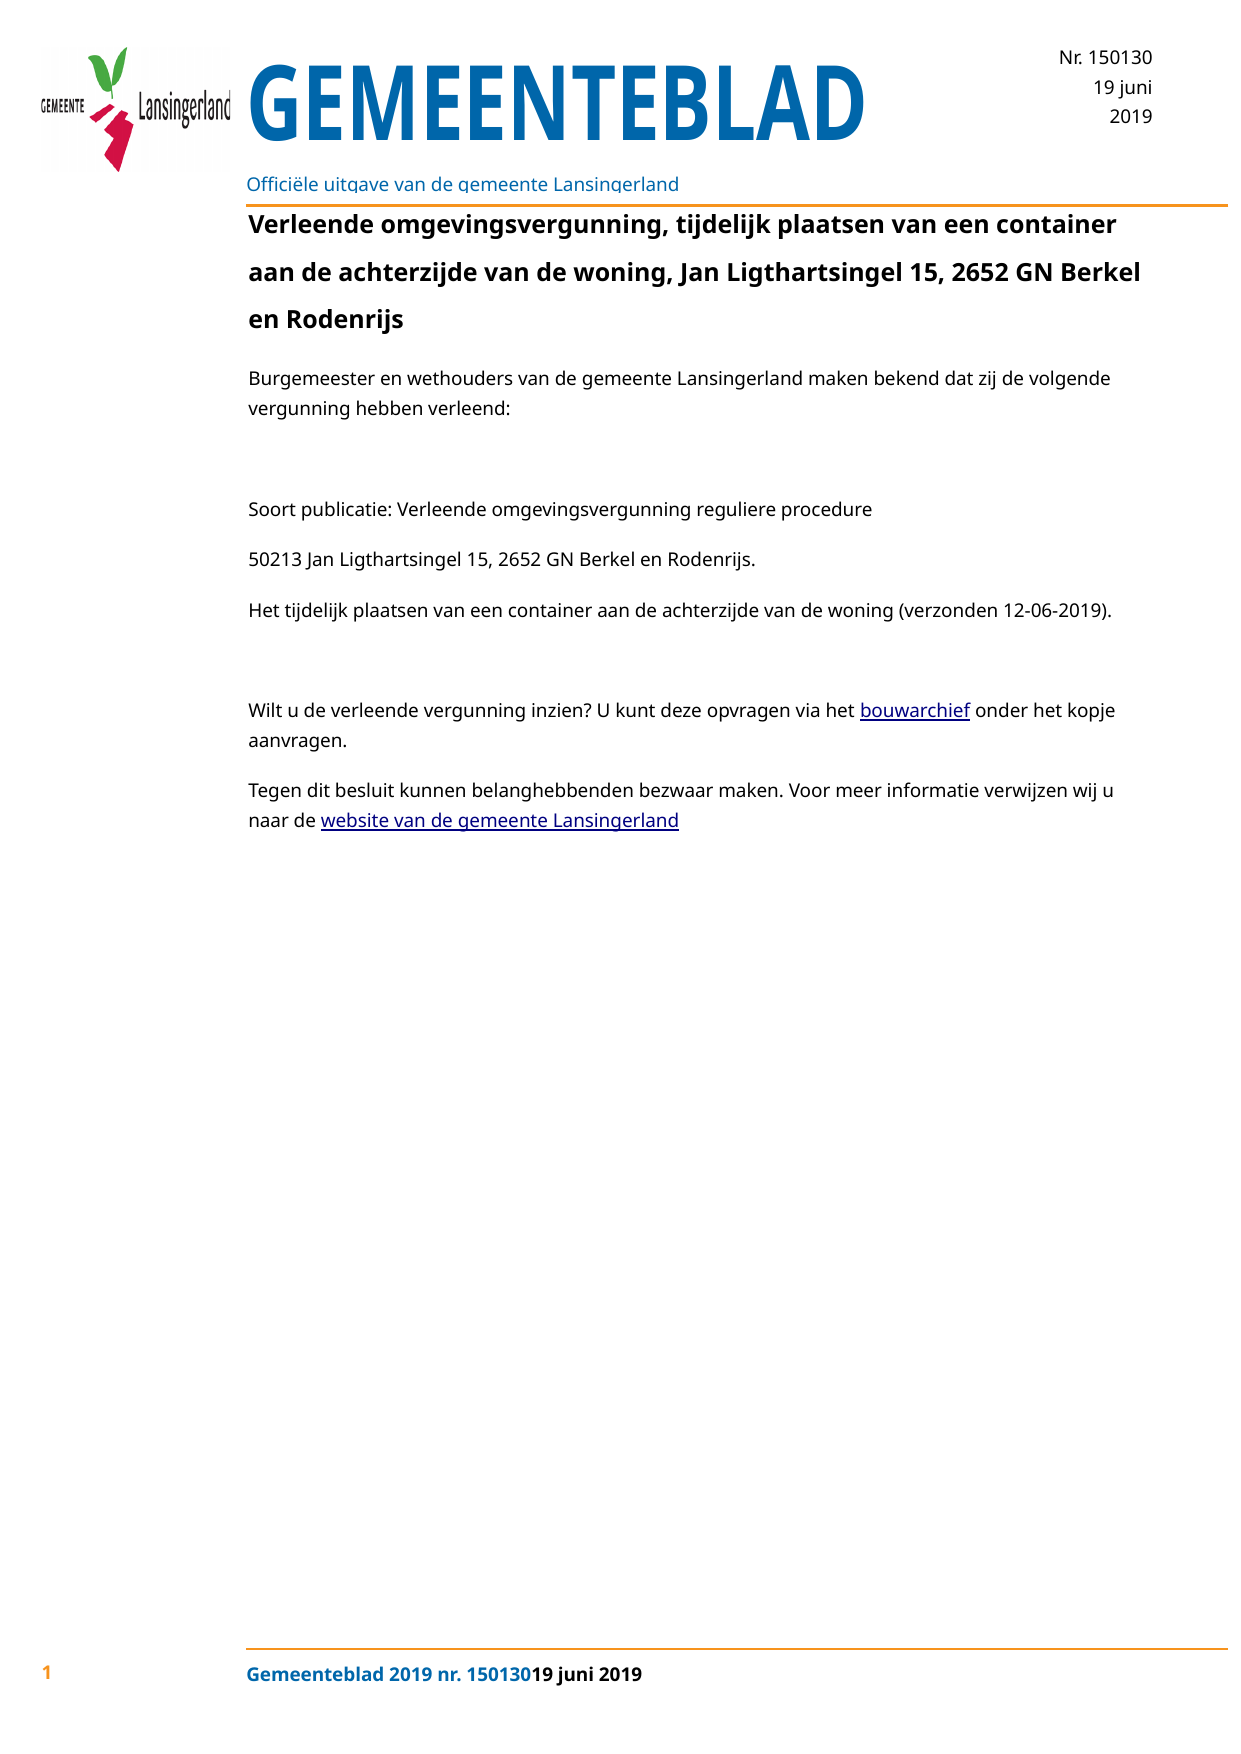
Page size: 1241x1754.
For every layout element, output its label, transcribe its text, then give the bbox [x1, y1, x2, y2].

text Verleende omgevingsvergunning, tijdelijk plaatsen van een container aan de achterzijde van de woning, Jan Ligthartsingel 15, 2652 GN Berkel en Rodenrijs [248, 207, 1152, 336]
text Burgemeester en wethouders van de gemeente Lansingerland maken bekend dat zij de volgende vergunning hebben verleend: [248, 366, 1152, 421]
text 50213 Jan Ligthartsingel 15, 2652 GN Berkel en Rodenrijs. [248, 546, 1152, 572]
text Soort publicatie: Verleende omgevingsvergunning reguliere procedure [248, 496, 1152, 522]
text Wilt u de verleende vergunning inzien? U kunt deze opvragen via het bouwarchief onder het kopje aanvragen. [248, 698, 1152, 753]
text Tegen dit besluit kunnen belanghebbenden bezwaar maken. Voor meer informatie verwijzen wij u naar de website van de gemeente Lansingerland [248, 778, 1152, 833]
picture [41, 47, 231, 172]
text Het tijdelijk plaatsen van een container aan de achterzijde van de woning (verzonden 12-06-2019). [248, 597, 1152, 622]
